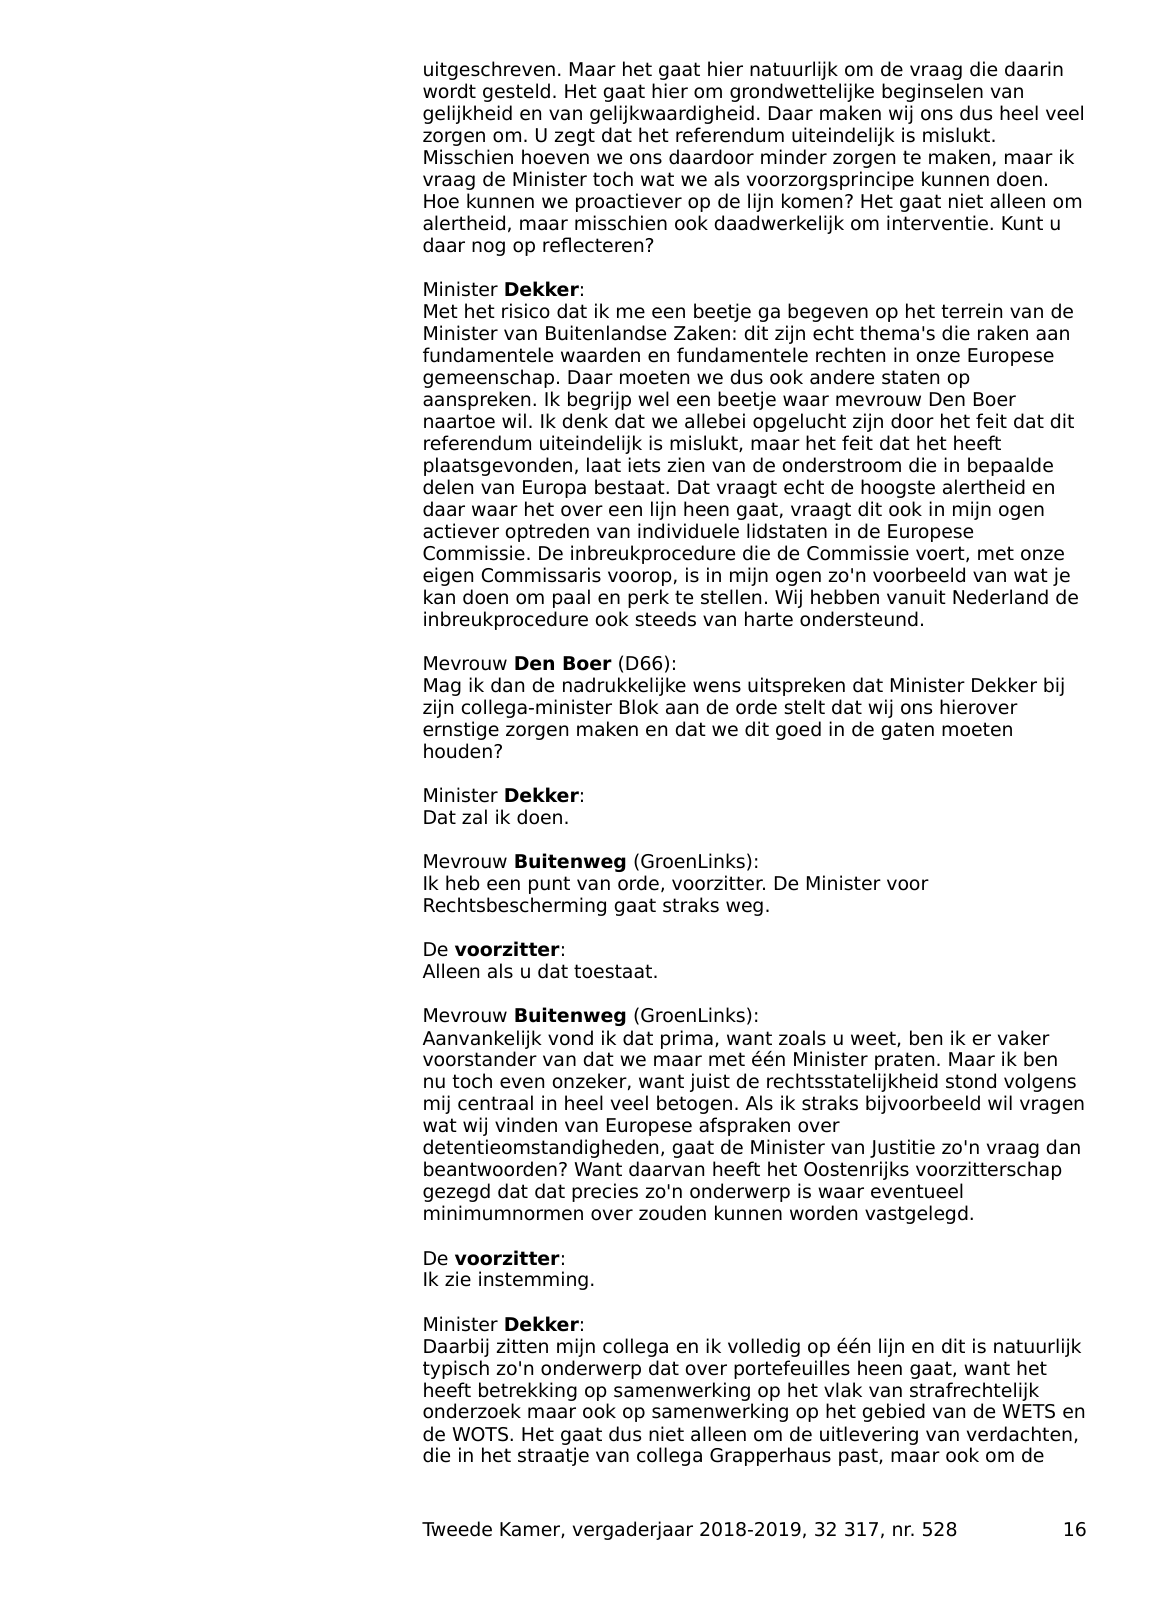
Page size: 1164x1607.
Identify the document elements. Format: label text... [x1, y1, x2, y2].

text Mevrouw Buitenweg (GroenLinks): [422, 851, 1087, 873]
text Alleen als u dat toestaat. [422, 961, 1087, 983]
text Ik heb een punt van orde, voorzitter. De Minister voor Rechtsbescherming gaat straks weg. [422, 873, 1087, 917]
text Minister Dekker: [422, 1313, 1087, 1336]
text Daarbij zitten mijn collega en ik volledig op één lijn en dit is natuurlijk typisch zo'n onderwerp dat over portefeuilles heen gaat, want het heeft betrekking op samenwerking op het vlak van strafrechtelijk onderzoek maar ook op samenwerking op het gebied van de WETS en de WOTS. Het gaat dus niet alleen om de uitlevering van verdachten, die in het straatje van collega Grapperhaus past, maar ook om de [422, 1336, 1087, 1467]
text Minister Dekker: [422, 279, 1087, 301]
text uitgeschreven. Maar het gaat hier natuurlijk om de vraag die daarin wordt gesteld. Het gaat hier om grondwettelijke beginselen van gelijkheid en van gelijkwaardigheid. Daar maken wij ons dus heel veel zorgen om. U zegt dat het referendum uiteindelijk is mislukt. Misschien hoeven we ons daardoor minder zorgen te maken, maar ik vraag de Minister toch wat we als voorzorgsprincipe kunnen doen. Hoe kunnen we proactiever op de lijn komen? Het gaat niet alleen om alertheid, maar misschien ook daadwerkelijk om interventie. Kunt u daar nog op reflecteren? [422, 59, 1087, 257]
text Met het risico dat ik me een beetje ga begeven op het terrein van de Minister van Buitenlandse Zaken: dit zijn echt thema's die raken aan fundamentele waarden en fundamentele rechten in onze Europese gemeenschap. Daar moeten we dus ook andere staten op aanspreken. Ik begrijp wel een beetje waar mevrouw Den Boer naartoe wil. Ik denk dat we allebei opgelucht zijn door het feit dat dit referendum uiteindelijk is mislukt, maar het feit dat het heeft plaatsgevonden, laat iets zien van de onderstroom die in bepaalde delen van Europa bestaat. Dat vraagt echt de hoogste alertheid en daar waar het over een lijn heen gaat, vraagt dit ook in mijn ogen actiever optreden van individuele lidstaten in de Europese Commissie. De inbreukprocedure die de Commissie voert, met onze eigen Commissaris voorop, is in mijn ogen zo'n voorbeeld van wat je kan doen om paal en perk te stellen. Wij hebben vanuit Nederland de inbreukprocedure ook steeds van harte ondersteund. [422, 301, 1087, 631]
text Aanvankelijk vond ik dat prima, want zoals u weet, ben ik er vaker voorstander van dat we maar met één Minister praten. Maar ik ben nu toch even onzeker, want juist de rechtsstatelijkheid stond volgens mij centraal in heel veel betogen. Als ik straks bijvoorbeeld wil vragen wat wij vinden van Europese afspraken over detentieomstandigheden, gaat de Minister van Justitie zo'n vraag dan beantwoorden? Want daarvan heeft het Oostenrijks voorzitterschap gezegd dat dat precies zo'n onderwerp is waar eventueel minimumnormen over zouden kunnen worden vastgelegd. [422, 1027, 1087, 1225]
text Minister Dekker: [422, 785, 1087, 807]
text Mevrouw Buitenweg (GroenLinks): [422, 1005, 1087, 1027]
text Mevrouw Den Boer (D66): [422, 653, 1087, 675]
text Ik zie instemming. [422, 1269, 1087, 1291]
text De voorzitter: [422, 1247, 1087, 1269]
text Dat zal ik doen. [422, 807, 1087, 829]
text Mag ik dan de nadrukkelijke wens uitspreken dat Minister Dekker bij zijn collega-minister Blok aan de orde stelt dat wij ons hierover ernstige zorgen maken en dat we dit goed in de gaten moeten houden? [422, 675, 1087, 763]
text De voorzitter: [422, 939, 1087, 961]
